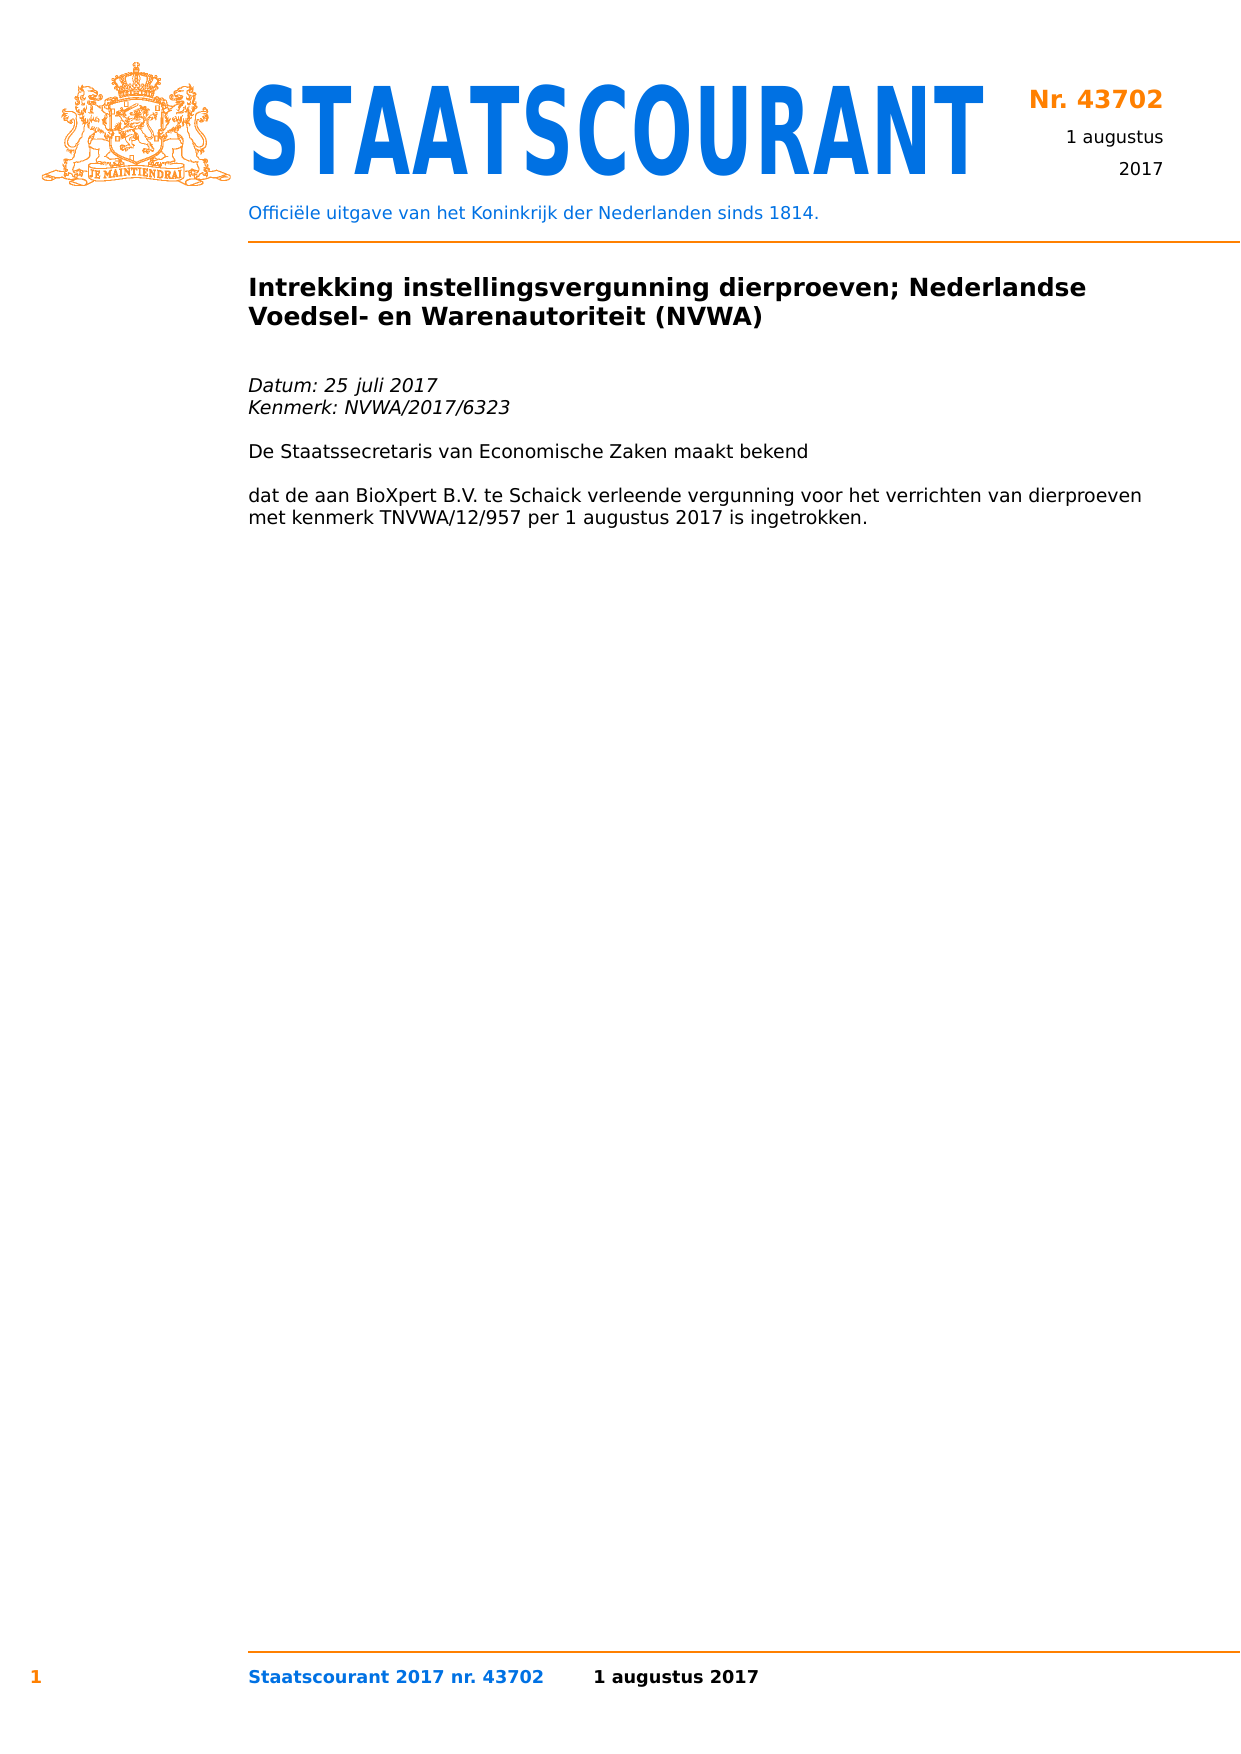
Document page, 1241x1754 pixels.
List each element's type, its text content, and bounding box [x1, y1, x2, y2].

table_header Nr. 43702 [998, 62, 1240, 121]
table_header STAATSCOURANT [248, 62, 998, 203]
text Kenmerk: NVWA/2017/6323 [248, 397, 1163, 419]
table_cell 2017 [998, 153, 1240, 203]
text Datum: 25 juli 2017 [248, 375, 1163, 397]
table_cell 1 augustus [998, 121, 1240, 153]
text dat de aan BioXpert B.V. te Schaick verleende vergunning voor het verrichten van dierproeven met kenmerk TNVWA/12/957 per 1 augustus 2017 is ingetrokken. [248, 485, 1163, 529]
table_header [25, 62, 248, 241]
picture [41, 62, 231, 186]
table_cell Officiële uitgave van het Koninkrijk der Nederlanden sinds 1814. [248, 203, 1240, 241]
text De Staatssecretaris van Economische Zaken maakt bekend [248, 441, 1163, 463]
subtitle Intrekking instellingsvergunning dierproeven; Nederlandse Voedsel- en Warenautoriteit (NVWA) [248, 273, 1163, 331]
